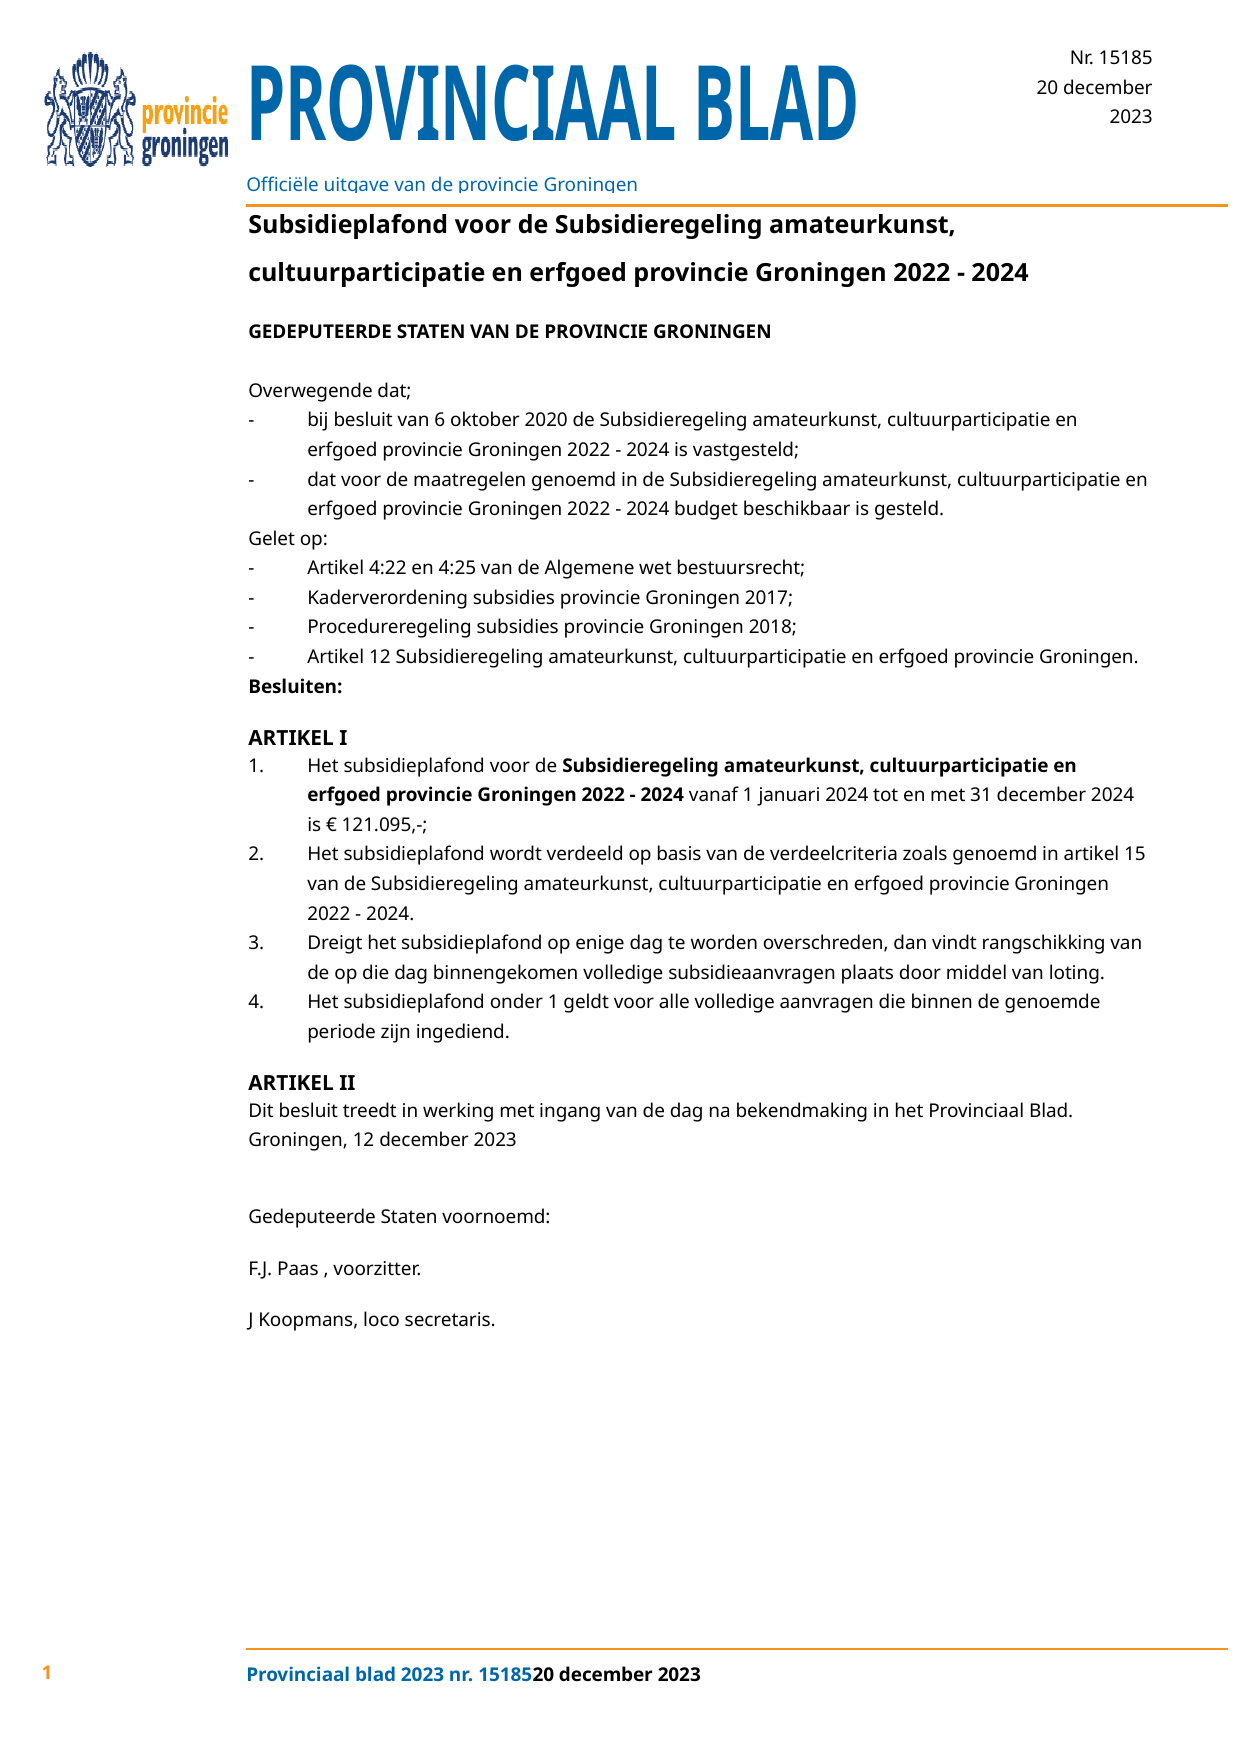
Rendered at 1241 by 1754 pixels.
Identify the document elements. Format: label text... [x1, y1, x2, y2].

text Subsidieplafond voor de Subsidieregeling amateurkunst, cultuurparticipatie en erfgoed provincie Groningen 2022 - 2024 [248, 207, 1152, 288]
list dat voor de maatregelen genoemd in de Subsidieregeling amateurkunst, cultuurparticipatie en erfgoed provincie Groningen 2022 - 2024 budget beschikbaar is gesteld. [248, 466, 1152, 521]
text ARTIKEL II [248, 1068, 1152, 1097]
list Artikel 12 Subsidieregeling amateurkunst, cultuurparticipatie en erfgoed provincie Groningen. [248, 643, 1152, 669]
text Groningen, 12 december 2023 [248, 1126, 1152, 1152]
list bij besluit van 6 oktober 2020 de Subsidieregeling amateurkunst, cultuurparticipatie en erfgoed provincie Groningen 2022 - 2024 is vastgesteld; [248, 407, 1152, 462]
text Gelet op: [248, 525, 1152, 551]
picture [41, 47, 231, 172]
text ARTIKEL I [248, 723, 1152, 752]
text GEDEPUTEERDE STATEN VAN DE PROVINCIE GRONINGEN [248, 318, 1152, 344]
list Kaderverordening subsidies provincie Groningen 2017; [248, 584, 1152, 610]
text Gedeputeerde Staten voornoemd: [248, 1204, 1152, 1229]
text Dit besluit treedt in werking met ingang van de dag na bekendmaking in het Provinciaal Blad. [248, 1097, 1152, 1123]
list Dreigt het subsidieplafond op enige dag te worden overschreden, dan vindt rangschikking van de op die dag binnengekomen volledige subsidieaanvragen plaats door middel van loting. [248, 929, 1152, 984]
list Het subsidieplafond onder 1 geldt voor alle volledige aanvragen die binnen de genoemde periode zijn ingediend. [248, 988, 1152, 1044]
list Het subsidieplafond voor de Subsidieregeling amateurkunst, cultuurparticipatie en erfgoed provincie Groningen 2022 - 2024 vanaf 1 januari 2024 tot en met 31 december 2024 is € 121.095,-; [248, 752, 1152, 837]
text Overwegende dat; [248, 377, 1152, 403]
list Artikel 4:22 en 4:25 van de Algemene wet bestuursrecht; [248, 554, 1152, 580]
text J Koopmans, loco secretaris. [248, 1307, 1152, 1332]
text F.J. Paas , voorzitter. [248, 1255, 1152, 1281]
list Het subsidieplafond wordt verdeeld op basis van de verdeelcriteria zoals genoemd in artikel 15 van de Subsidieregeling amateurkunst, cultuurparticipatie en erfgoed provincie Groningen 2022 - 2024. [248, 841, 1152, 925]
list Procedureregeling subsidies provincie Groningen 2018; [248, 614, 1152, 639]
text Besluiten: [248, 673, 1152, 699]
